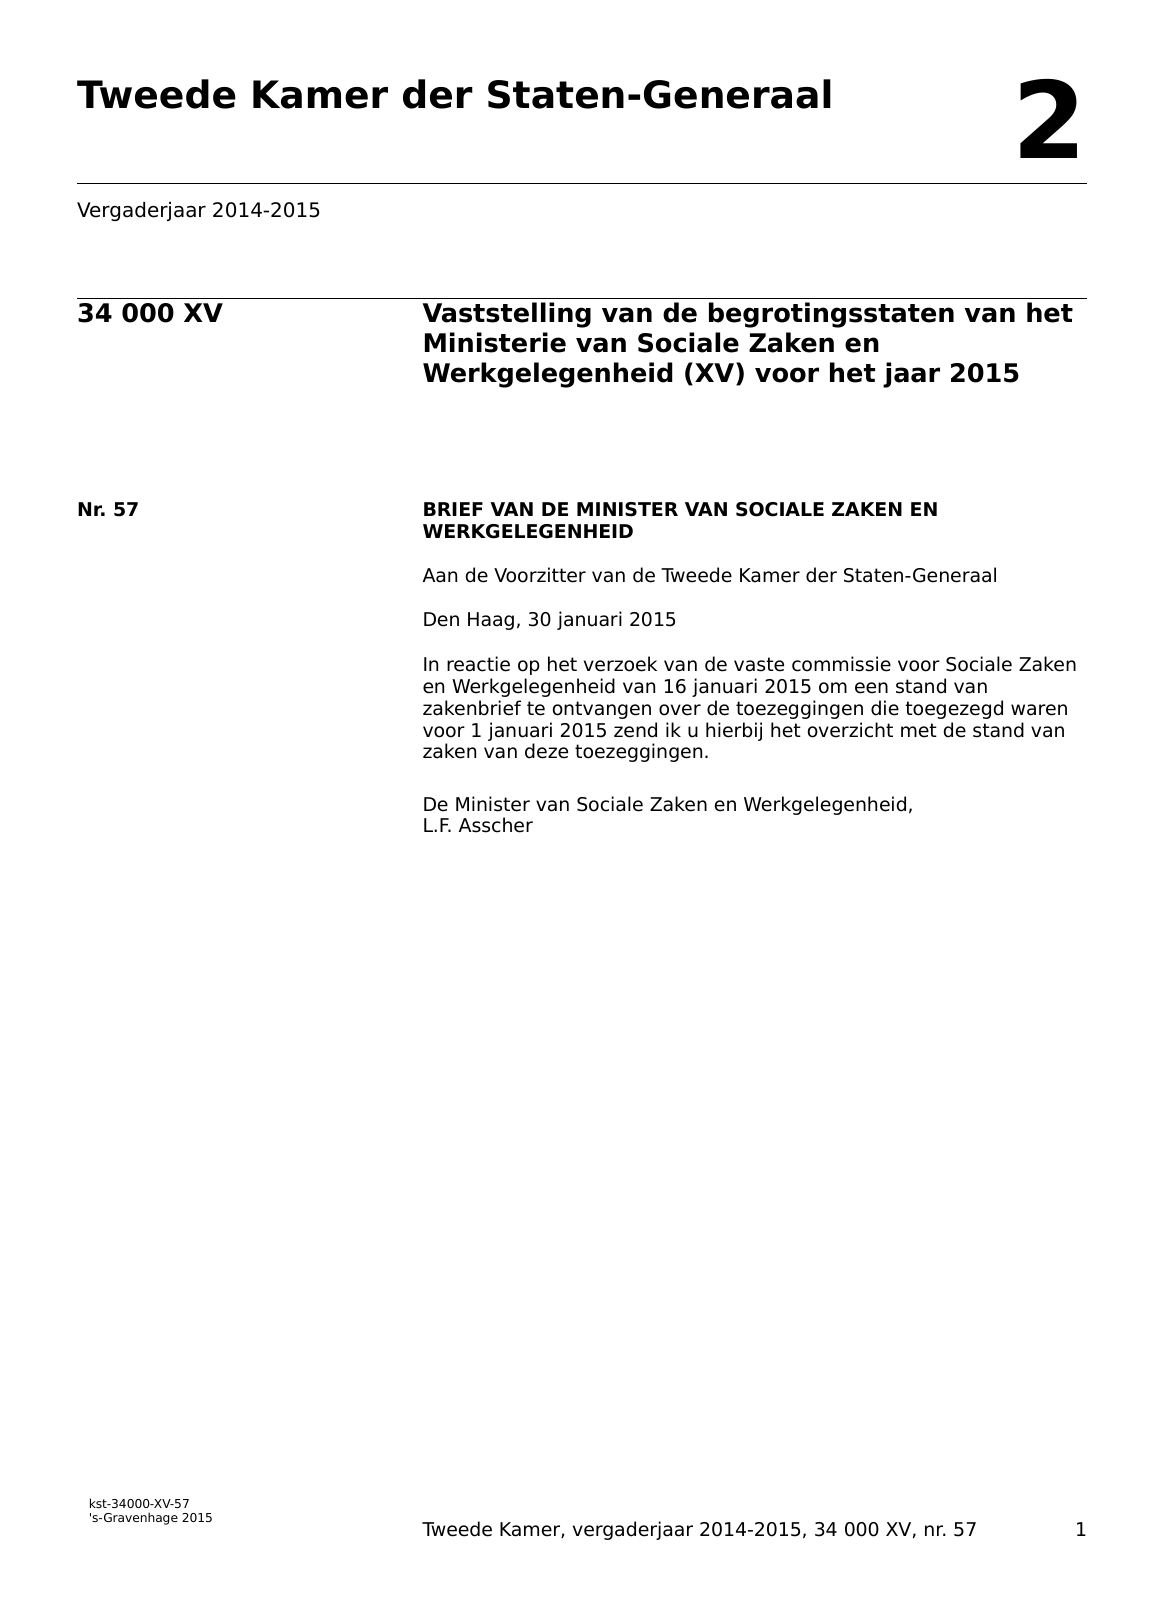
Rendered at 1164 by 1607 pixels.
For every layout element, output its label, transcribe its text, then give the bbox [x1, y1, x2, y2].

text In reactie op het verzoek van de vaste commissie voor Sociale Zaken en Werkgelegenheid van 16 januari 2015 om een stand van zakenbrief te ontvangen over de toezeggingen die toegezegd waren voor 1 januari 2015 zend ik u hierbij het overzicht met de stand van zaken van deze toezeggingen. [422, 653, 1087, 763]
text 's-Gravenhage 2015 [88, 1511, 323, 1525]
subtitle Nr. 57 BRIEF VAN DE MINISTER VAN SOCIALE ZAKEN EN WERKGELEGENHEID [77, 499, 1087, 543]
text kst-34000-XV-57 [88, 1497, 323, 1511]
text Aan de Voorzitter van de Tweede Kamer der Staten-Generaal [422, 565, 1087, 587]
table_header 2 [886, 59, 1087, 183]
text De Minister van Sociale Zaken en Werkgelegenheid, L.F. Asscher [422, 793, 1087, 837]
table_header Tweede Kamer der Staten-Generaal [77, 59, 886, 183]
table_cell Vergaderjaar 2014-2015 [77, 184, 1087, 298]
subtitle 34 000 XV Vaststelling van de begrotingsstaten van het Ministerie van Sociale Zaken en Werkgelegenheid (XV) voor het jaar 2015 [77, 299, 1087, 388]
text Den Haag, 30 januari 2015 [422, 609, 1087, 631]
